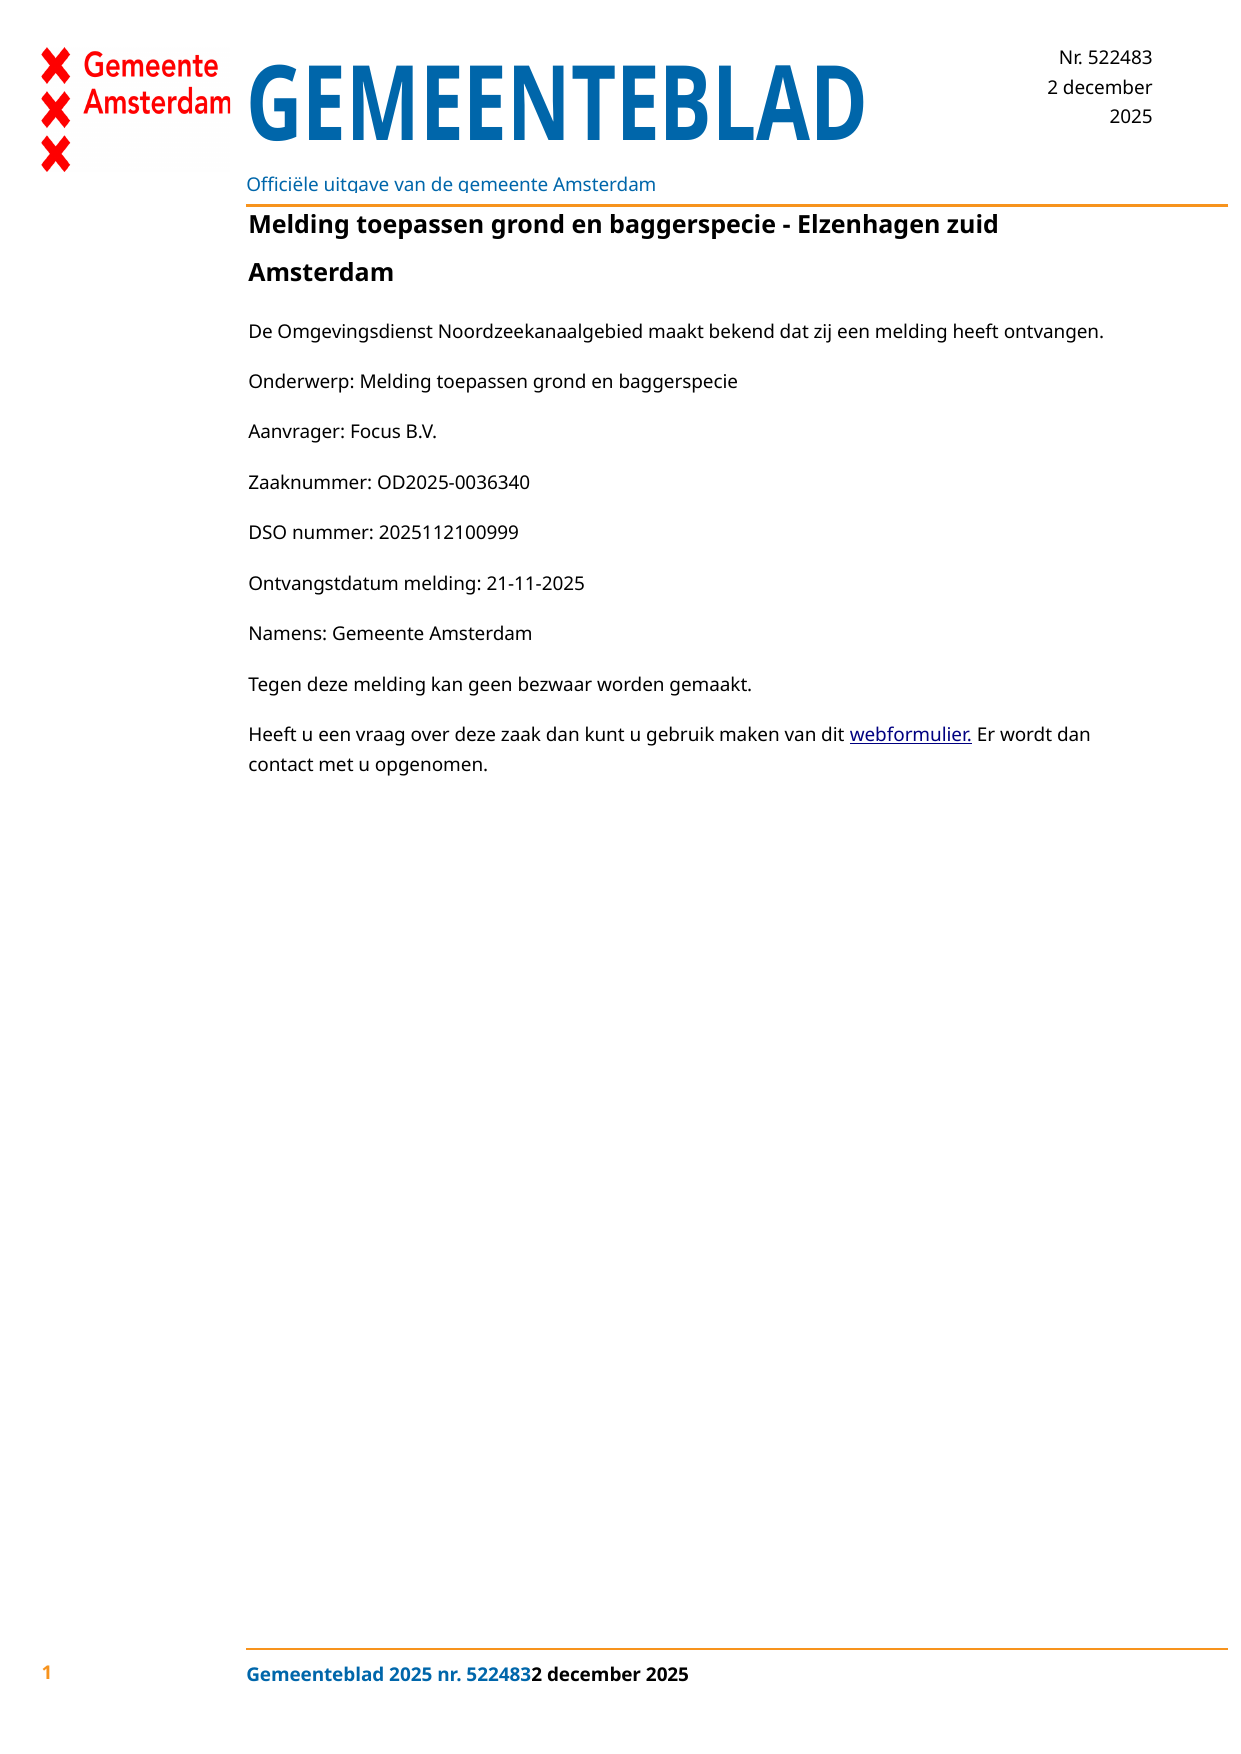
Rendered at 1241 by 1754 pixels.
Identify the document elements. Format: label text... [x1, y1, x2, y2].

text Zaaknummer: OD2025-0036340 [248, 469, 1152, 495]
text Onderwerp: Melding toepassen grond en baggerspecie [248, 368, 1152, 394]
text De Omgevingsdienst Noordzeekanaalgebied maakt bekend dat zij een melding heeft ontvangen. [248, 318, 1152, 344]
text Namens: Gemeente Amsterdam [248, 620, 1152, 646]
text Aanvrager: Focus B.V. [248, 419, 1152, 444]
text Heeft u een vraag over deze zaak dan kunt u gebruik maken van dit webformulier. Er wordt dan contact met u opgenomen. [248, 721, 1152, 777]
text Melding toepassen grond en baggerspecie - Elzenhagen zuid Amsterdam [248, 207, 1152, 288]
picture [41, 47, 231, 172]
text DSO nummer: 2025112100999 [248, 519, 1152, 545]
text Ontvangstdatum melding: 21-11-2025 [248, 570, 1152, 596]
text Tegen deze melding kan geen bezwaar worden gemaakt. [248, 671, 1152, 697]
